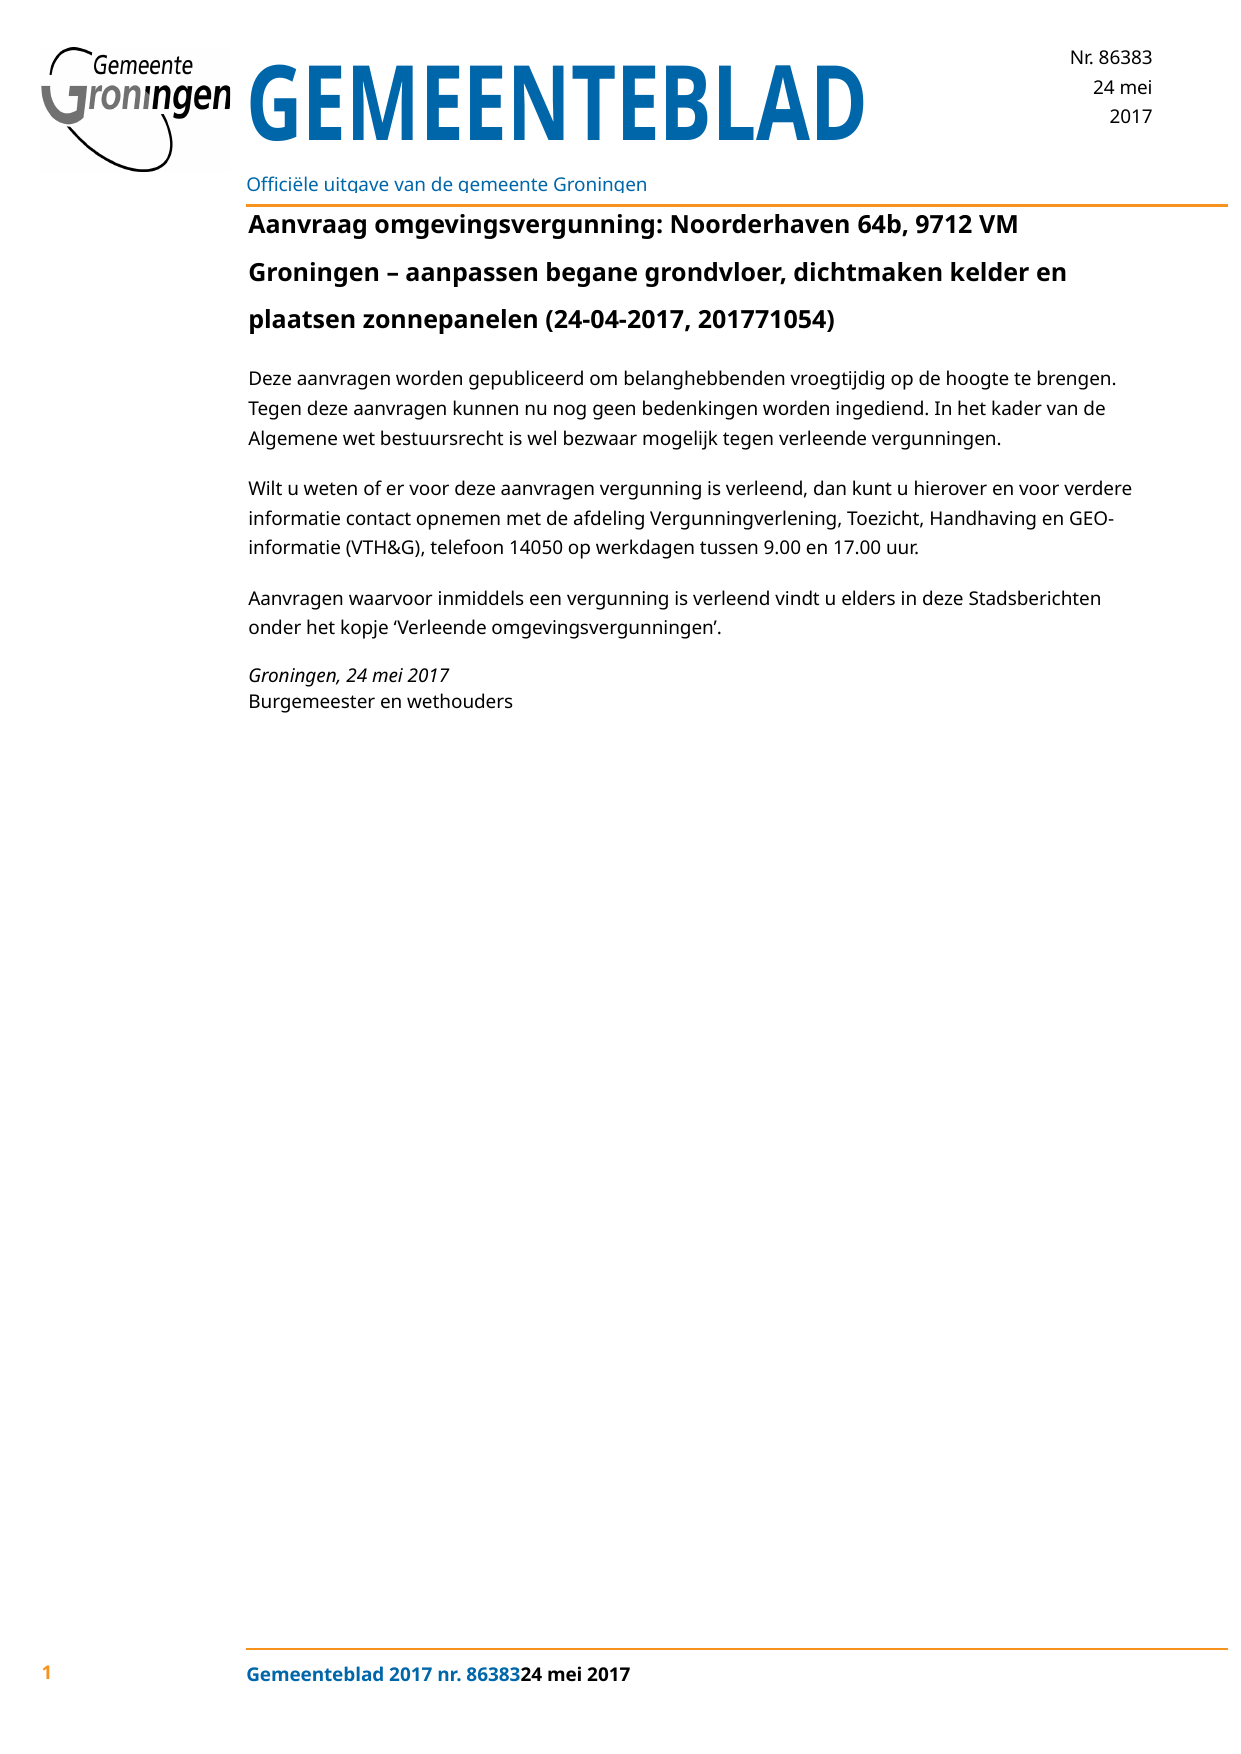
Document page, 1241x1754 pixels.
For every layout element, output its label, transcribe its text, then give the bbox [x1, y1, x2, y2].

text Aanvraag omgevingsvergunning: Noorderhaven 64b, 9712 VM Groningen – aanpassen begane grondvloer, dichtmaken kelder en plaatsen zonnepanelen (24-04-2017, 201771054) [248, 207, 1152, 336]
text Burgemeester en wethouders [248, 688, 1152, 713]
text Aanvragen waarvoor inmiddels een vergunning is verleend vindt u elders in deze Stadsberichten onder het kopje ‘Verleende omgevingsvergunningen’. [248, 585, 1152, 640]
text Deze aanvragen worden gepubliceerd om belanghebbenden vroegtijdig op de hoogte te brengen. Tegen deze aanvragen kunnen nu nog geen bedenkingen worden ingediend. In het kader van de Algemene wet bestuursrecht is wel bezwaar mogelijk tegen verleende vergunningen. [248, 366, 1152, 450]
picture [41, 47, 231, 172]
text Groningen, 24 mei 2017 [248, 662, 1152, 688]
text Wilt u weten of er voor deze aanvragen vergunning is verleend, dan kunt u hierover en voor verdere informatie contact opnemen met de afdeling Vergunningverlening, Toezicht, Handhaving en GEO-informatie (VTH&G), telefoon 14050 op werkdagen tussen 9.00 en 17.00 uur. [248, 475, 1152, 560]
